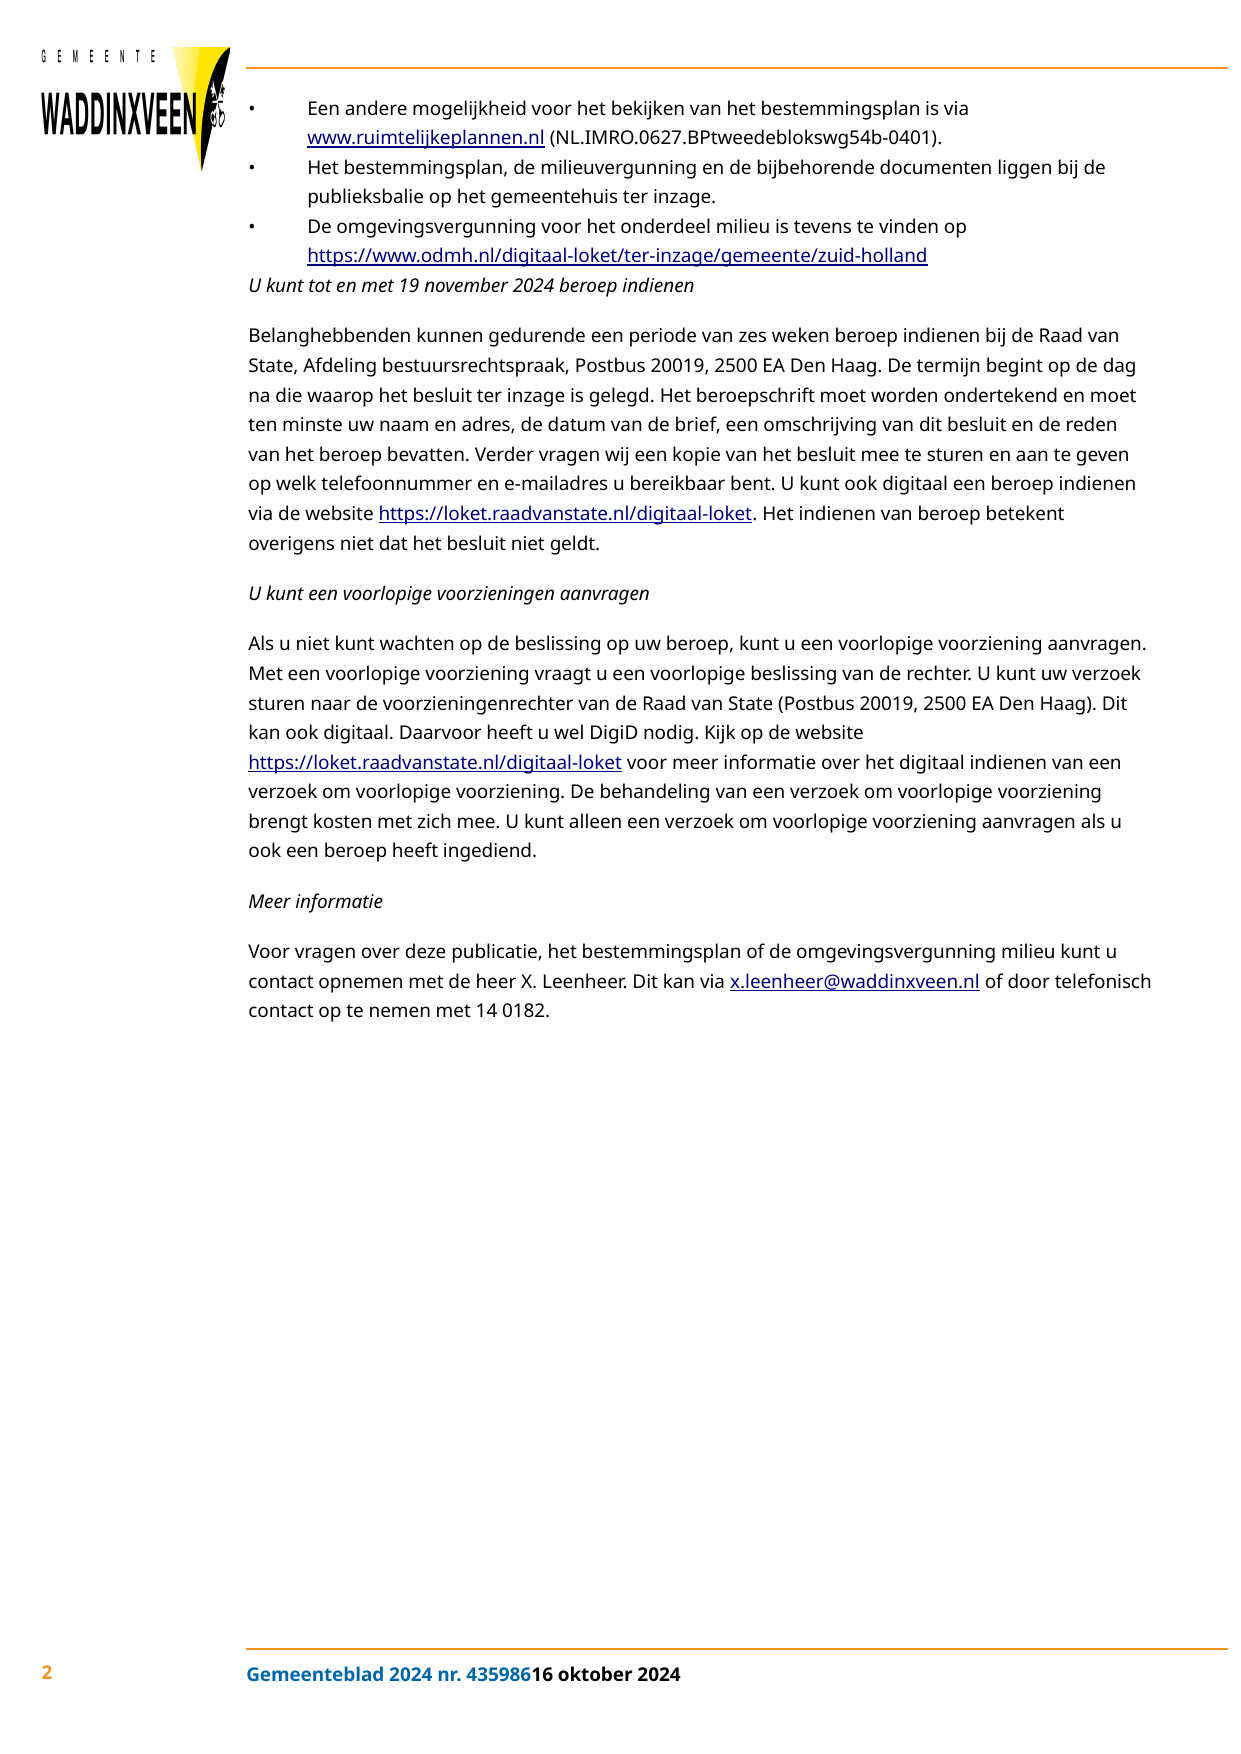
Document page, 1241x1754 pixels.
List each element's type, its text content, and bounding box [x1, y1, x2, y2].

list De omgevingsvergunning voor het onderdeel milieu is tevens te vinden op https://www.odmh.nl/digitaal-loket/ter-inzage/gemeente/zuid-holland [248, 213, 1152, 268]
list Een andere mogelijkheid voor het bekijken van het bestemmingsplan is via www.ruimtelijkeplannen.nl (NL.IMRO.0627.BPtweedeblokswg54b-0401). [248, 95, 1152, 150]
text Meer informatie [248, 888, 1152, 914]
text Voor vragen over deze publicatie, het bestemmingsplan of de omgevingsvergunning milieu kunt u contact opnemen met de heer X. Leenheer. Dit kan via x.leenheer@waddinxveen.nl of door telefonisch contact op te nemen met 14 0182. [248, 938, 1152, 1023]
text Belanghebbenden kunnen gedurende een periode van zes weken beroep indienen bij de Raad van State, Afdeling bestuursrechtspraak, Postbus 20019, 2500 EA Den Haag. De termijn begint op de dag na die waarop het besluit ter inzage is gelegd. Het beroepschrift moet worden ondertekend en moet ten minste uw naam en adres, de datum van de brief, een omschrijving van dit besluit en de reden van het beroep bevatten. Verder vragen wij een kopie van het besluit mee te sturen en aan te geven op welk telefoonnummer en e-mailadres u bereikbaar bent. U kunt ook digitaal een beroep indienen via de website https://loket.raadvanstate.nl/digitaal-loket. Het indienen van beroep betekent overigens niet dat het besluit niet geldt. [248, 323, 1152, 556]
text U kunt tot en met 19 november 2024 beroep indienen [248, 272, 1152, 298]
picture [41, 47, 231, 172]
text U kunt een voorlopige voorzieningen aanvragen [248, 580, 1152, 606]
text Als u niet kunt wachten op de beslissing op uw beroep, kunt u een voorlopige voorziening aanvragen. Met een voorlopige voorziening vraagt u een voorlopige beslissing van de rechter. U kunt uw verzoek sturen naar de voorzieningenrechter van de Raad van State (Postbus 20019, 2500 EA Den Haag). Dit kan ook digitaal. Daarvoor heeft u wel DigiD nodig. Kijk op de website https://loket.raadvanstate.nl/digitaal-loket voor meer informatie over het digitaal indienen van een verzoek om voorlopige voorziening. De behandeling van een verzoek om voorlopige voorziening brengt kosten met zich mee. U kunt alleen een verzoek om voorlopige voorziening aanvragen als u ook een beroep heeft ingediend. [248, 631, 1152, 863]
list Het bestemmingsplan, de milieuvergunning en de bijbehorende documenten liggen bij de publieksbalie op het gemeentehuis ter inzage. [248, 154, 1152, 209]
